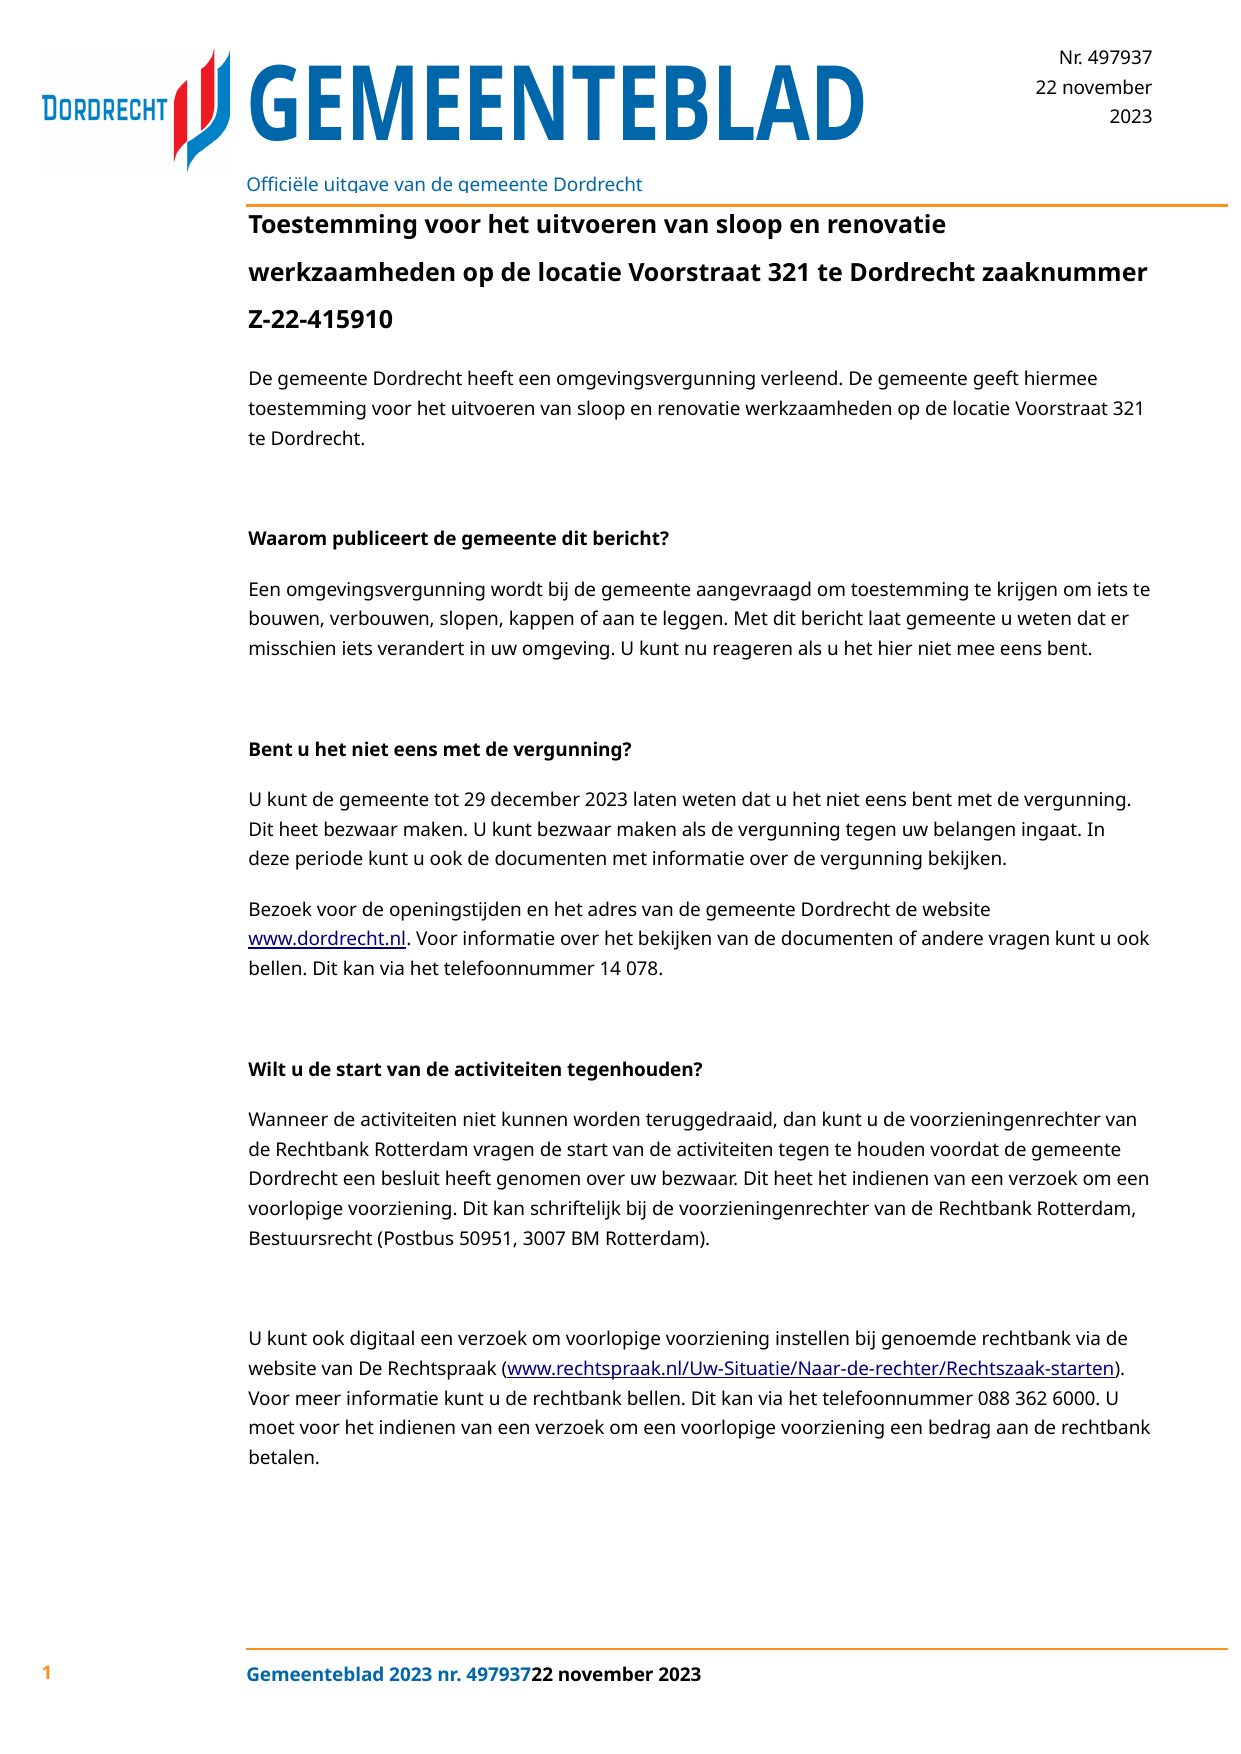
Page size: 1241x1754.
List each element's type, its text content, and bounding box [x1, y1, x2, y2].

text Wanneer de activiteiten niet kunnen worden teruggedraaid, dan kunt u de voorzieningenrechter van de Rechtbank Rotterdam vragen de start van de activiteiten tegen te houden voordat de gemeente Dordrecht een besluit heeft genomen over uw bezwaar. Dit heet het indienen van een verzoek om een voorlopige voorziening. Dit kan schriftelijk bij de voorzieningenrechter van de Rechtbank Rotterdam, Bestuursrecht (Postbus 50951, 3007 BM Rotterdam). [248, 1106, 1152, 1250]
text Waarom publiceert de gemeente dit bericht? [248, 526, 1152, 551]
text Een omgevingsvergunning wordt bij de gemeente aangevraagd om toestemming te krijgen om iets te bouwen, verbouwen, slopen, kappen of aan te leggen. Met dit bericht laat gemeente u weten dat er misschien iets verandert in uw omgeving. U kunt nu reageren als u het hier niet mee eens bent. [248, 576, 1152, 661]
text Bent u het niet eens met de vergunning? [248, 736, 1152, 762]
picture [41, 47, 231, 172]
text Bezoek voor de openingstijden en het adres van de gemeente Dordrecht de website www.dordrecht.nl. Voor informatie over het bekijken van de documenten of andere vragen kunt u ook bellen. Dit kan via het telefoonnummer 14 078. [248, 896, 1152, 981]
text U kunt ook digitaal een verzoek om voorlopige voorziening instellen bij genoemde rechtbank via de website van De Rechtspraak (www.rechtspraak.nl/Uw-Situatie/Naar-de-rechter/Rechtszaak-starten). Voor meer informatie kunt u de rechtbank bellen. Dit kan via het telefoonnummer 088 362 6000. U moet voor het indienen van een verzoek om een voorlopige voorziening een bedrag aan de rechtbank betalen. [248, 1326, 1152, 1469]
text U kunt de gemeente tot 29 december 2023 laten weten dat u het niet eens bent met de vergunning. Dit heet bezwaar maken. U kunt bezwaar maken als de vergunning tegen uw belangen ingaat. In deze periode kunt u ook de documenten met informatie over de vergunning bekijken. [248, 786, 1152, 871]
text Toestemming voor het uitvoeren van sloop en renovatie werkzaamheden op de locatie Voorstraat 321 te Dordrecht zaaknummer Z-22-415910 [248, 207, 1152, 336]
text Wilt u de start van de activiteiten tegenhouden? [248, 1056, 1152, 1082]
text De gemeente Dordrecht heeft een omgevingsvergunning verleend. De gemeente geeft hiermee toestemming voor het uitvoeren van sloop en renovatie werkzaamheden op de locatie Voorstraat 321 te Dordrecht. [248, 366, 1152, 450]
